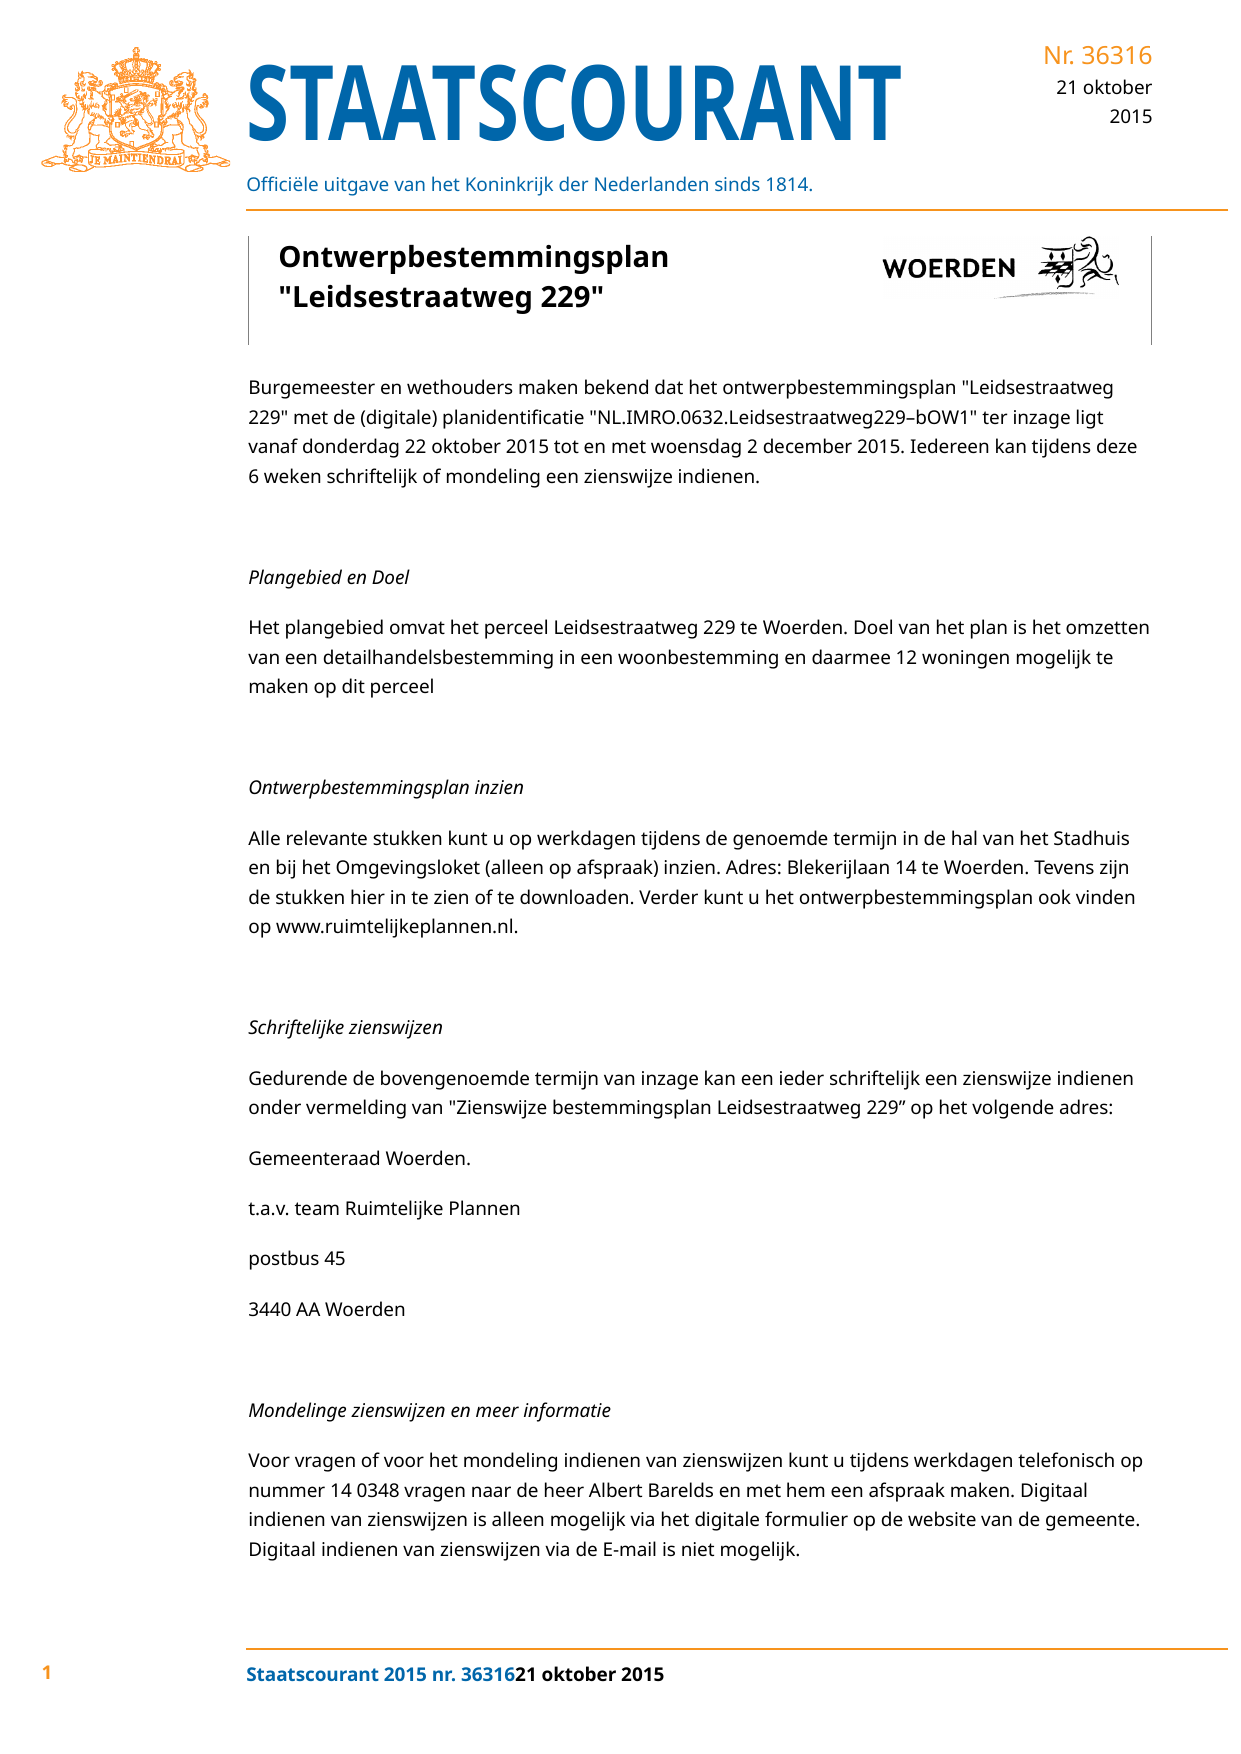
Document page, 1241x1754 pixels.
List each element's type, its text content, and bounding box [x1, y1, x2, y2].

picture [41, 47, 231, 172]
text Alle relevante stukken kunt u op werkdagen tijdens de genoemde termijn in de hal van het Stadhuis en bij het Omgevingsloket (alleen op afspraak) inzien. Adres: Blekerijlaan 14 te Woerden. Tevens zijn de stukken hier in te zien of te downloaden. Verder kunt u het ontwerpbestemmingsplan ook vinden op www.ruimtelijkeplannen.nl. [248, 825, 1152, 939]
text Voor vragen of voor het mondeling indienen van zienswijzen kunt u tijdens werkdagen telefonisch op nummer 14 0348 vragen naar de heer Albert Barelds en met hem een afspraak maken. Digitaal indienen van zienswijzen is alleen mogelijk via het digitale formulier op de website van de gemeente. Digitaal indienen van zienswijzen via de E-mail is niet mogelijk. [248, 1447, 1152, 1562]
table_header Ontwerpbestemmingsplan "Leidsestraatweg 229" [249, 236, 850, 345]
text postbus 45 [248, 1246, 1152, 1271]
text Schriftelijke zienswijzen [248, 1014, 1152, 1040]
text Gemeenteraad Woerden. [248, 1145, 1152, 1170]
text Het plangebied omvat het perceel Leidsestraatweg 229 te Woerden. Doel van het plan is het omzetten van een detailhandelsbestemming in een woonbestemming en daarmee 12 woningen mogelijk te maken op dit perceel [248, 614, 1152, 699]
text Plangebied en Doel [248, 564, 1152, 589]
text Gedurende de bovengenoemde termijn van inzage kan een ieder schriftelijk een zienswijze indienen onder vermelding van "Zienswijze bestemmingsplan Leidsestraatweg 229” op het volgende adres: [248, 1065, 1152, 1120]
text 3440 AA Woerden [248, 1296, 1152, 1322]
text Mondelinge zienswijzen en meer informatie [248, 1397, 1152, 1422]
picture [882, 236, 1119, 299]
text Ontwerpbestemmingsplan inzien [248, 774, 1152, 800]
text t.a.v. team Ruimtelijke Plannen [248, 1195, 1152, 1221]
text Burgemeester en wethouders maken bekend dat het ontwerpbestemmingsplan "Leidsestraatweg 229" met de (digitale) planidentificatie "NL.IMRO.0632.Leidsestraatweg229–bOW1" ter inzage ligt vanaf donderdag 22 oktober 2015 tot en met woensdag 2 december 2015. Iedereen kan tijdens deze 6 weken schriftelijk of mondeling een zienswijze indienen. [248, 374, 1152, 489]
table_header [850, 236, 1151, 345]
